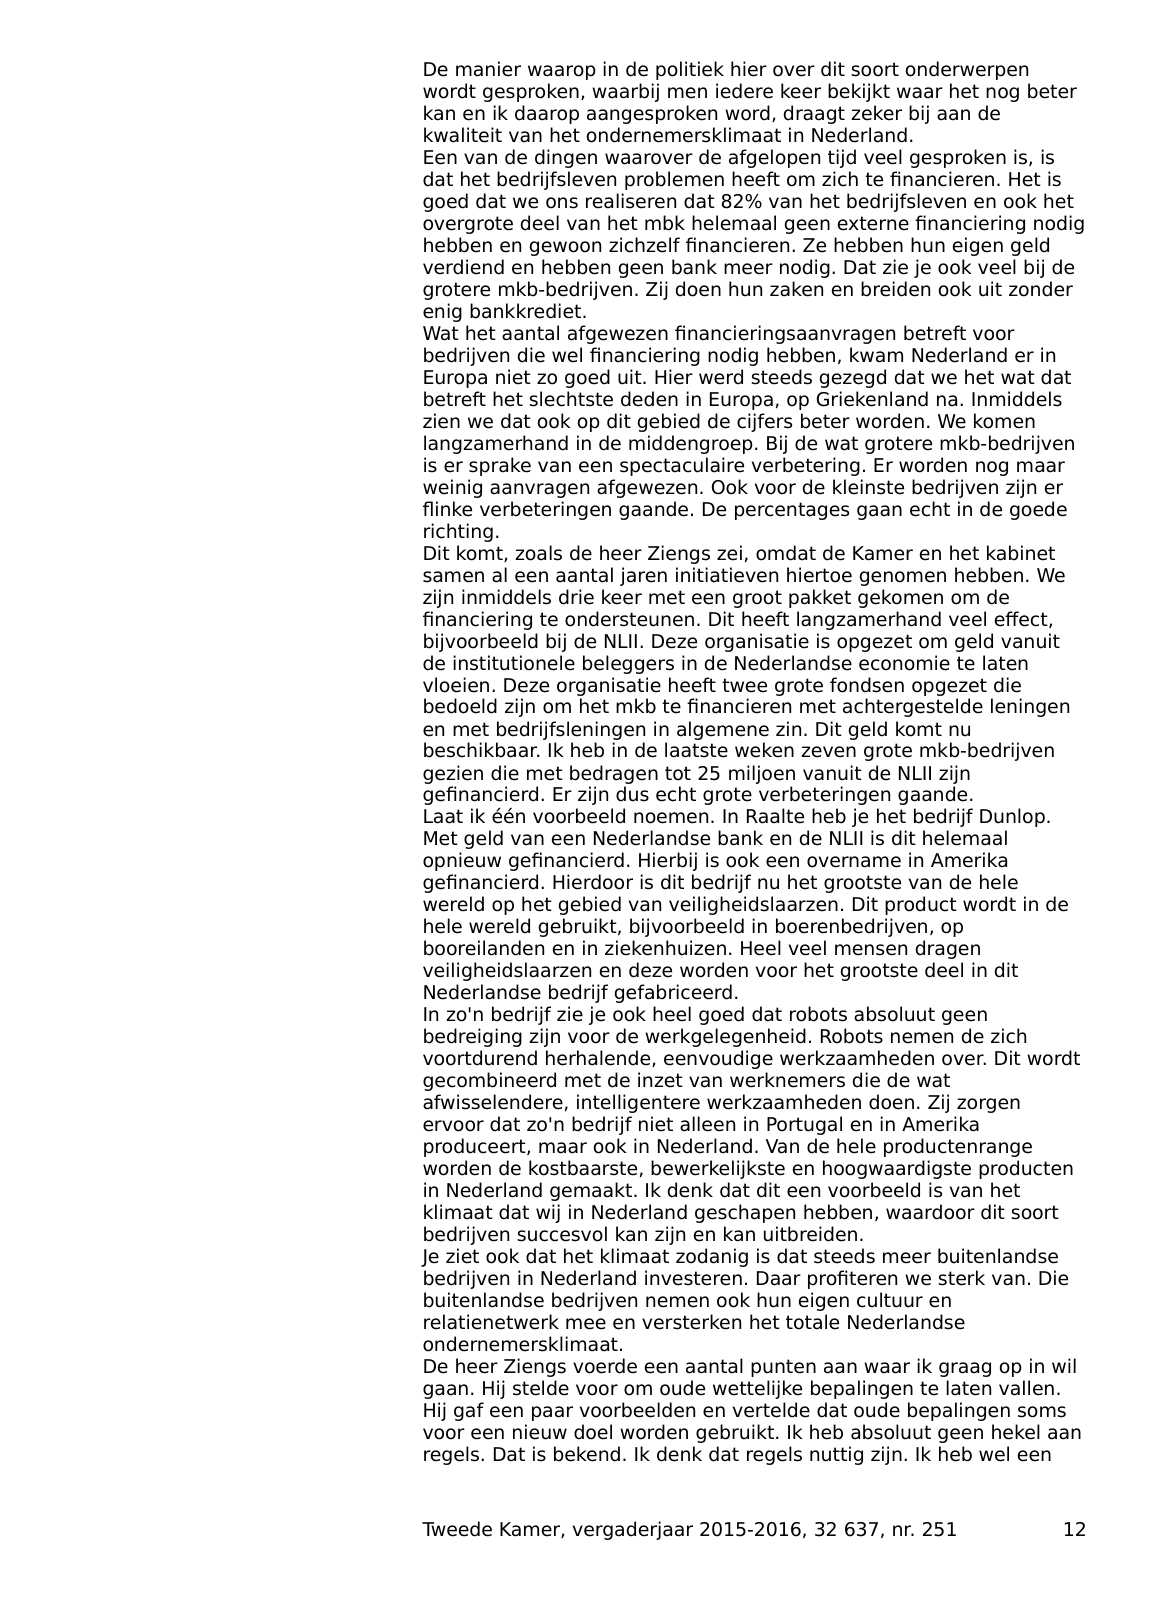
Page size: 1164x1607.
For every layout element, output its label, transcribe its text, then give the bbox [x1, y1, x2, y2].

text Een van de dingen waarover de afgelopen tijd veel gesproken is, is dat het bedrijfsleven problemen heeft om zich te financieren. Het is goed dat we ons realiseren dat 82% van het bedrijfsleven en ook het overgrote deel van het mbk helemaal geen externe financiering nodig hebben en gewoon zichzelf financieren. Ze hebben hun eigen geld verdiend en hebben geen bank meer nodig. Dat zie je ook veel bij de grotere mkb-bedrijven. Zij doen hun zaken en breiden ook uit zonder enig bankkrediet. [422, 147, 1087, 323]
text In zo'n bedrijf zie je ook heel goed dat robots absoluut geen bedreiging zijn voor de werkgelegenheid. Robots nemen de zich voortdurend herhalende, eenvoudige werkzaamheden over. Dit wordt gecombineerd met de inzet van werknemers die de wat afwisselendere, intelligentere werkzaamheden doen. Zij zorgen ervoor dat zo'n bedrijf niet alleen in Portugal en in Amerika produceert, maar ook in Nederland. Van de hele productenrange worden de kostbaarste, bewerkelijkste en hoogwaardigste producten in Nederland gemaakt. Ik denk dat dit een voorbeeld is van het klimaat dat wij in Nederland geschapen hebben, waardoor dit soort bedrijven succesvol kan zijn en kan uitbreiden. [422, 1004, 1087, 1246]
text De heer Ziengs voerde een aantal punten aan waar ik graag op in wil gaan. Hij stelde voor om oude wettelijke bepalingen te laten vallen. Hij gaf een paar voorbeelden en vertelde dat oude bepalingen soms voor een nieuw doel worden gebruikt. Ik heb absoluut geen hekel aan regels. Dat is bekend. Ik denk dat regels nuttig zijn. Ik heb wel een [422, 1356, 1087, 1466]
text Je ziet ook dat het klimaat zodanig is dat steeds meer buitenlandse bedrijven in Nederland investeren. Daar profiteren we sterk van. Die buitenlandse bedrijven nemen ook hun eigen cultuur en relatienetwerk mee en versterken het totale Nederlandse ondernemersklimaat. [422, 1246, 1087, 1356]
text De manier waarop in de politiek hier over dit soort onderwerpen wordt gesproken, waarbij men iedere keer bekijkt waar het nog beter kan en ik daarop aangesproken word, draagt zeker bij aan de kwaliteit van het ondernemersklimaat in Nederland. [422, 59, 1087, 147]
text Laat ik één voorbeeld noemen. In Raalte heb je het bedrijf Dunlop. Met geld van een Nederlandse bank en de NLII is dit helemaal opnieuw gefinancierd. Hierbij is ook een overname in Amerika gefinancierd. Hierdoor is dit bedrijf nu het grootste van de hele wereld op het gebied van veiligheidslaarzen. Dit product wordt in de hele wereld gebruikt, bijvoorbeeld in boerenbedrijven, op booreilanden en in ziekenhuizen. Heel veel mensen dragen veiligheidslaarzen en deze worden voor het grootste deel in dit Nederlandse bedrijf gefabriceerd. [422, 806, 1087, 1004]
text Dit komt, zoals de heer Ziengs zei, omdat de Kamer en het kabinet samen al een aantal jaren initiatieven hiertoe genomen hebben. We zijn inmiddels drie keer met een groot pakket gekomen om de financiering te ondersteunen. Dit heeft langzamerhand veel effect, bijvoorbeeld bij de NLII. Deze organisatie is opgezet om geld vanuit de institutionele beleggers in de Nederlandse economie te laten vloeien. Deze organisatie heeft twee grote fondsen opgezet die bedoeld zijn om het mkb te financieren met achtergestelde leningen en met bedrijfsleningen in algemene zin. Dit geld komt nu beschikbaar. Ik heb in de laatste weken zeven grote mkb-bedrijven gezien die met bedragen tot 25 miljoen vanuit de NLII zijn gefinancierd. Er zijn dus echt grote verbeteringen gaande. [422, 543, 1087, 806]
text Wat het aantal afgewezen financieringsaanvragen betreft voor bedrijven die wel financiering nodig hebben, kwam Nederland er in Europa niet zo goed uit. Hier werd steeds gezegd dat we het wat dat betreft het slechtste deden in Europa, op Griekenland na. Inmiddels zien we dat ook op dit gebied de cijfers beter worden. We komen langzamerhand in de middengroep. Bij de wat grotere mkb-bedrijven is er sprake van een spectaculaire verbetering. Er worden nog maar weinig aanvragen afgewezen. Ook voor de kleinste bedrijven zijn er flinke verbeteringen gaande. De percentages gaan echt in de goede richting. [422, 323, 1087, 543]
